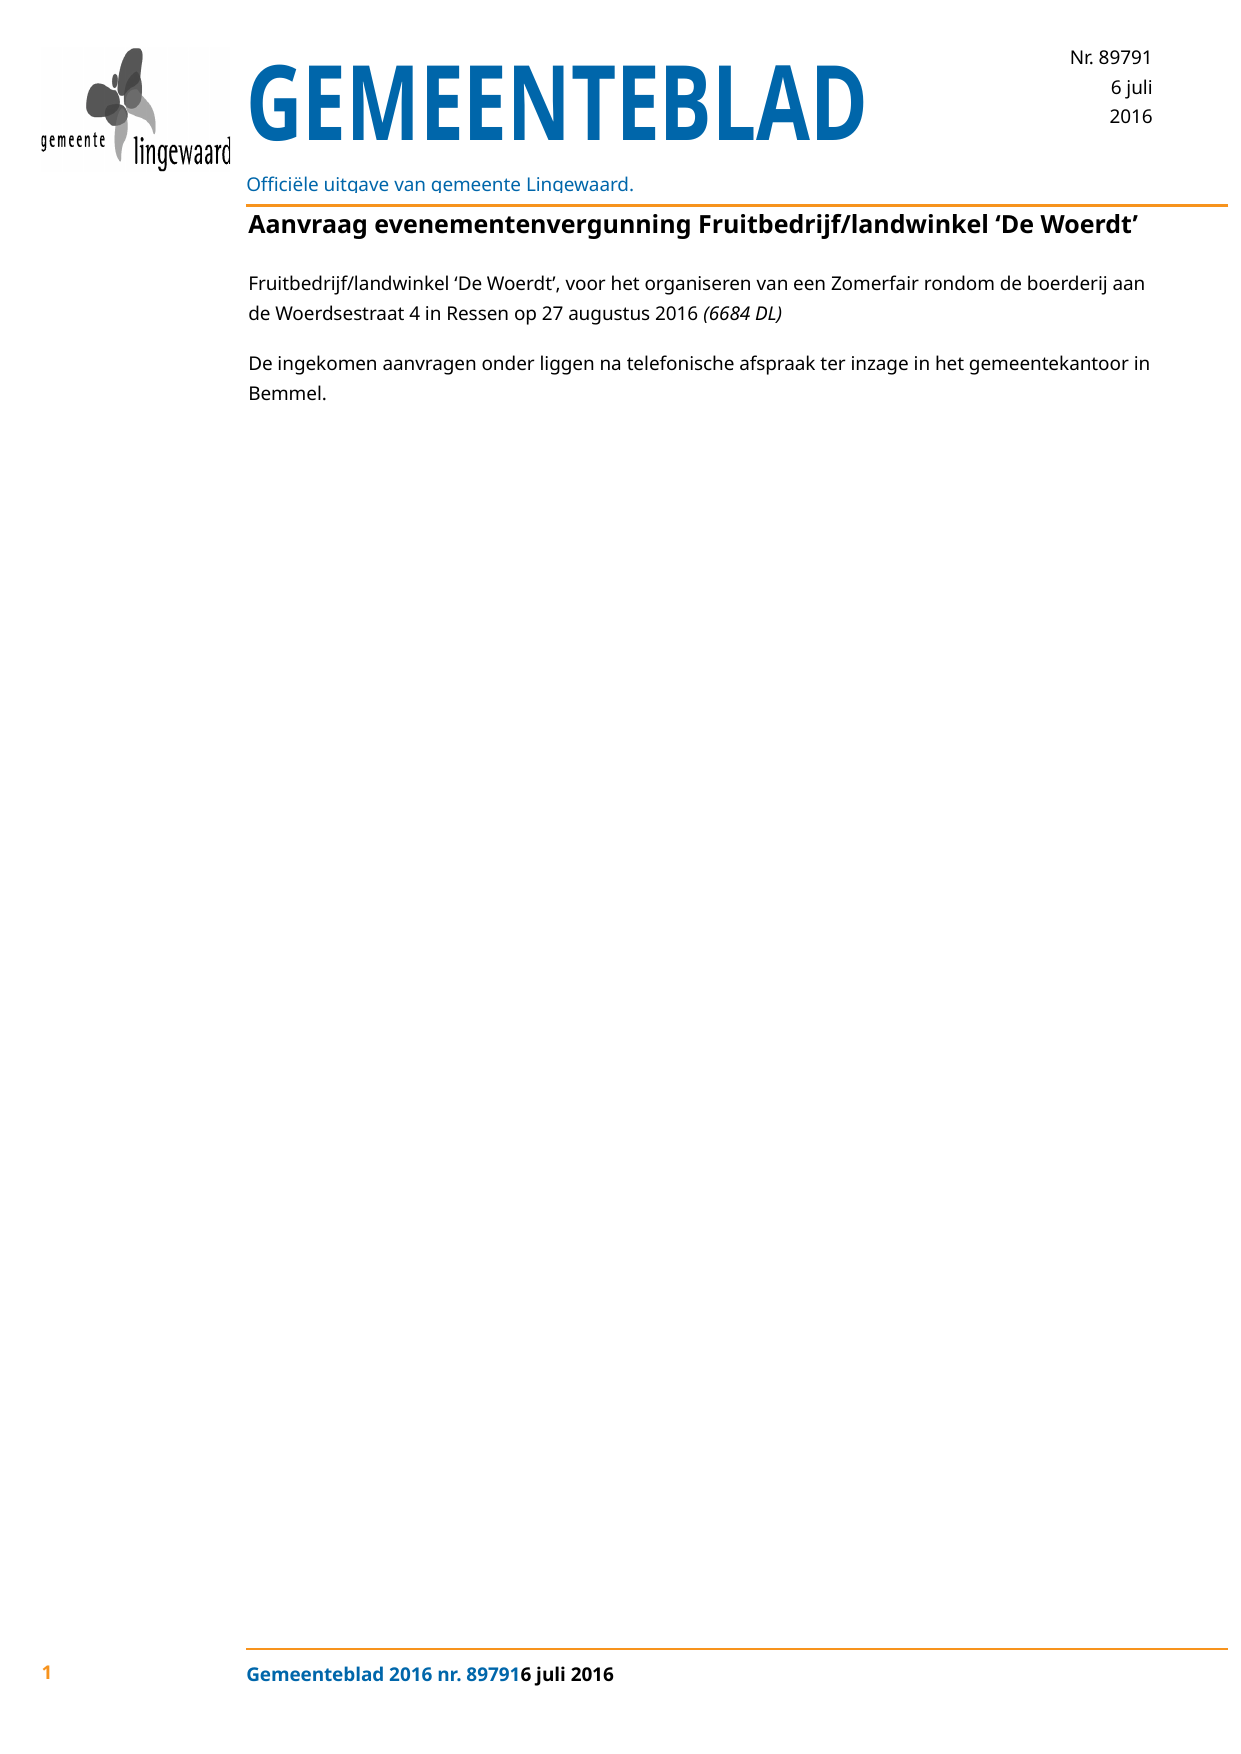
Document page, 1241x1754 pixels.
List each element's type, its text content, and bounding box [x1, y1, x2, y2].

text Fruitbedrijf/landwinkel ‘De Woerdt’, voor het organiseren van een Zomerfair rondom de boerderij aan de Woerdsestraat 4 in Ressen op 27 augustus 2016 (6684 DL) [248, 270, 1152, 326]
picture [41, 47, 231, 172]
text De ingekomen aanvragen onder liggen na telefonische afspraak ter inzage in het gemeentekantoor in Bemmel. [248, 350, 1152, 406]
text Aanvraag evenementenvergunning Fruitbedrijf/landwinkel ‘De Woerdt’ [248, 207, 1152, 241]
